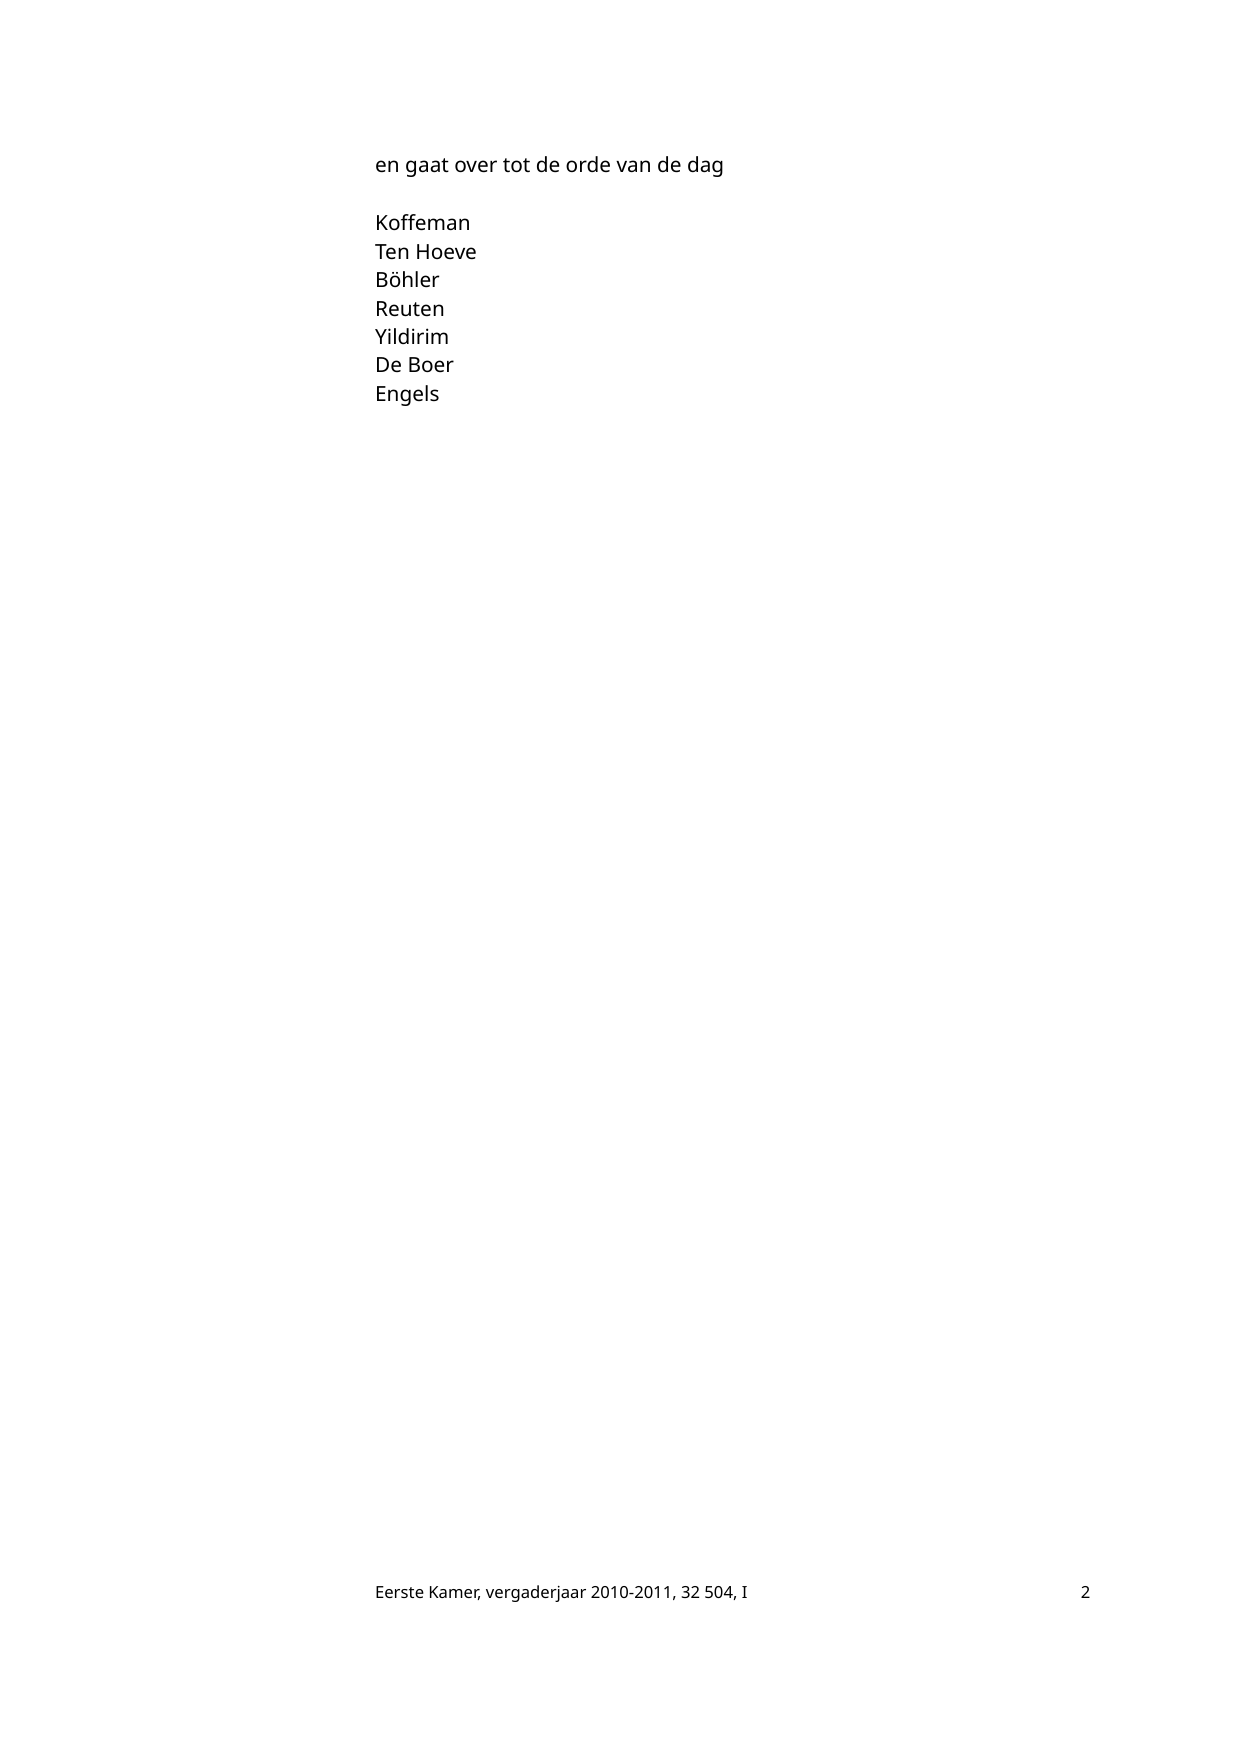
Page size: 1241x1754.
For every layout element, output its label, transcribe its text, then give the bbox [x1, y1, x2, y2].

text Koffeman [375, 208, 1090, 237]
text Engels [375, 379, 1090, 407]
text Böhler [375, 265, 1090, 294]
text De Boer [375, 351, 1090, 379]
text en gaat over tot de orde van de dag [375, 150, 1090, 178]
text Yildirim [375, 322, 1090, 351]
text Reuten [375, 294, 1090, 322]
text Ten Hoeve [375, 237, 1090, 265]
